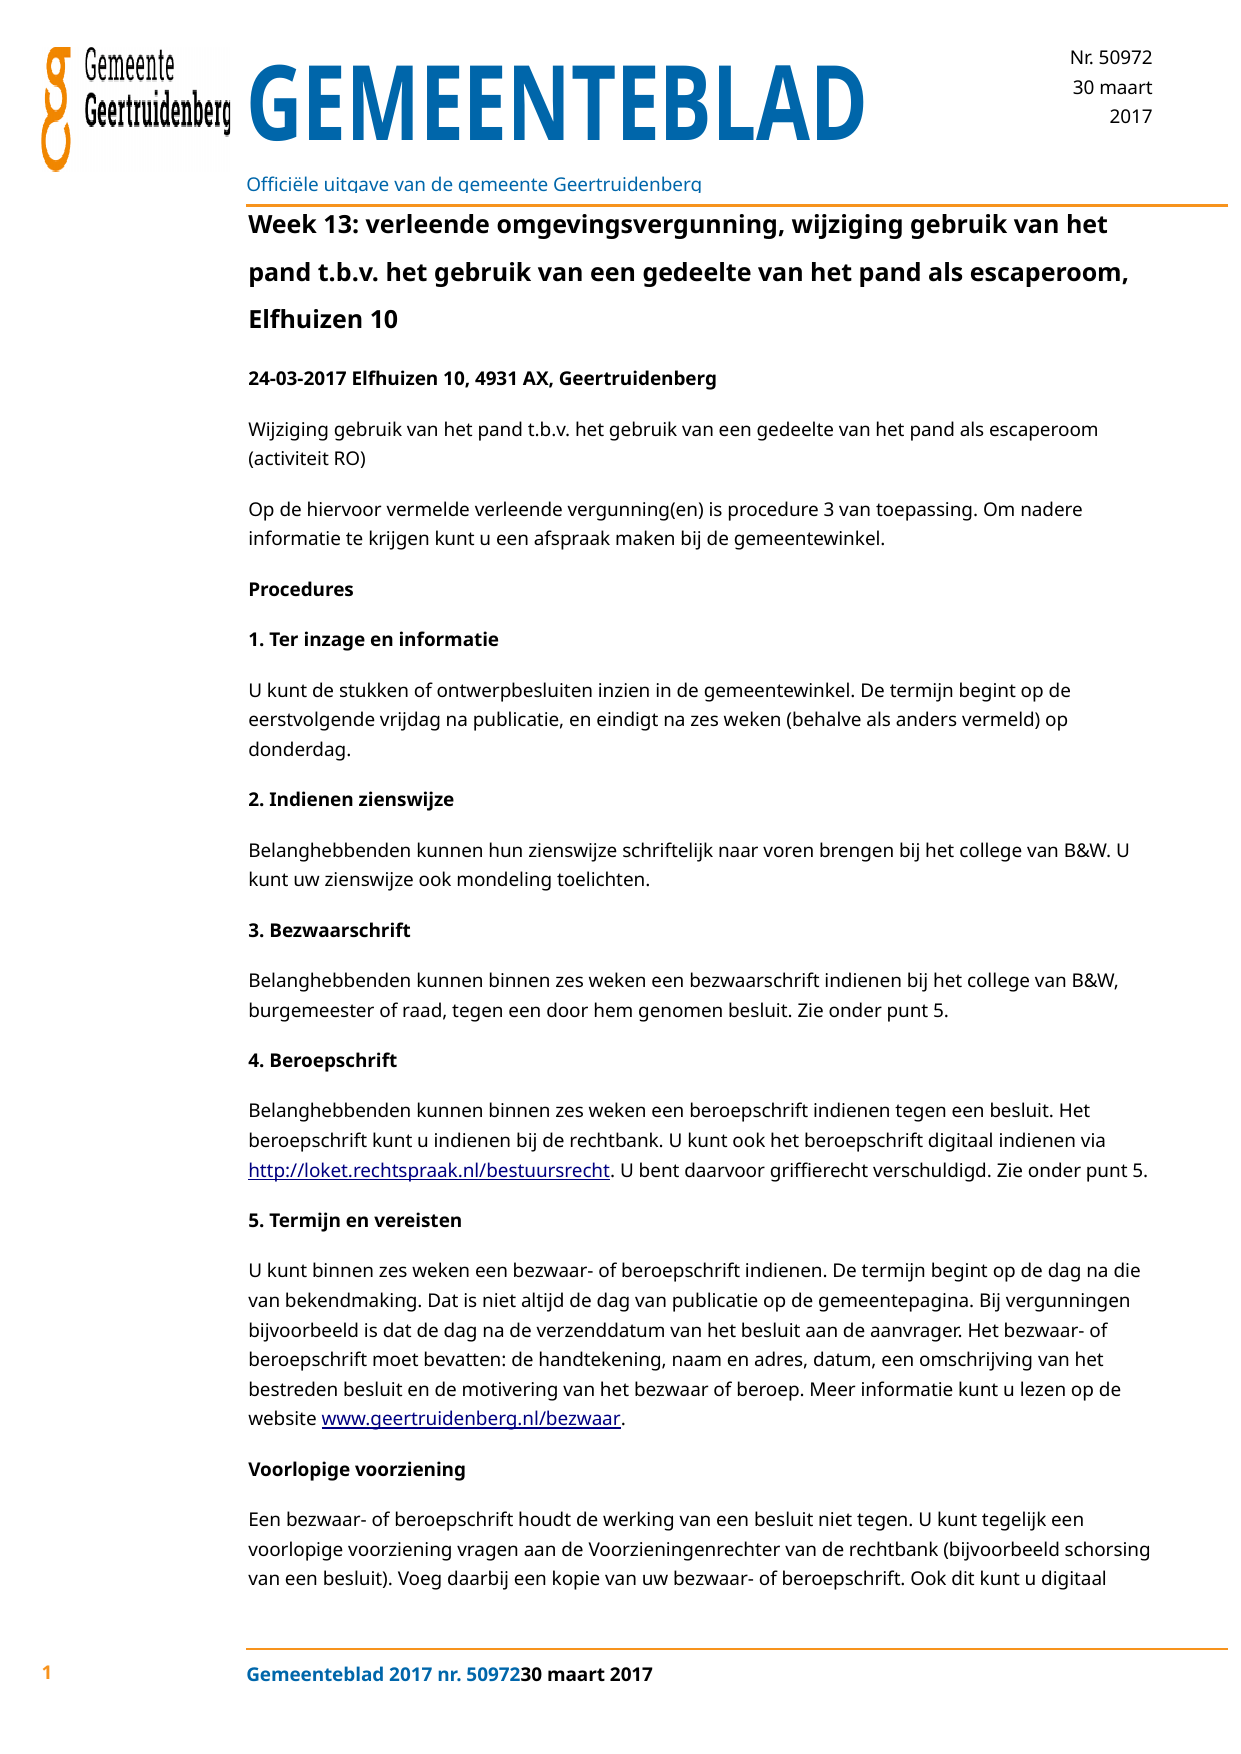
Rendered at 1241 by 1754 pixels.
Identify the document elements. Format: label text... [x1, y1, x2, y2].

text Week 13: verleende omgevingsvergunning, wijziging gebruik van het pand t.b.v. het gebruik van een gedeelte van het pand als escaperoom, Elfhuizen 10 [248, 207, 1152, 336]
text U kunt binnen zes weken een bezwaar- of beroepschrift indienen. De termijn begint op de dag na die van bekendmaking. Dat is niet altijd de dag van publicatie op de gemeentepagina. Bij vergunningen bijvoorbeeld is dat de dag na de verzenddatum van het besluit aan de aanvrager. Het bezwaar- of beroepschrift moet bevatten: de handtekening, naam en adres, datum, een omschrijving van het bestreden besluit en de motivering van het bezwaar of beroep. Meer informatie kunt u lezen op de website www.geertruidenberg.nl/bezwaar. [248, 1258, 1152, 1431]
text 3. Bezwaarschrift [248, 917, 1152, 942]
text 2. Indienen zienswijze [248, 786, 1152, 812]
text Belanghebbenden kunnen binnen zes weken een bezwaarschrift indienen bij het college van B&W, burgemeester of raad, tegen een door hem genomen besluit. Zie onder punt 5. [248, 967, 1152, 1022]
text Belanghebbenden kunnen hun zienswijze schriftelijk naar voren brengen bij het college van B&W. U kunt uw zienswijze ook mondeling toelichten. [248, 837, 1152, 892]
text Voorlopige voorziening [248, 1456, 1152, 1482]
picture [41, 47, 231, 172]
text 24-03-2017 Elfhuizen 10, 4931 AX, Geertruidenberg [248, 366, 1152, 391]
text Belanghebbenden kunnen binnen zes weken een beroepschrift indienen tegen een besluit. Het beroepschrift kunt u indienen bij de rechtbank. U kunt ook het beroepschrift digitaal indienen via http://loket.rechtspraak.nl/bestuursrecht. U bent daarvoor griffierecht verschuldigd. Zie onder punt 5. [248, 1098, 1152, 1182]
text 4. Beroepschrift [248, 1047, 1152, 1073]
text Op de hiervoor vermelde verleende vergunning(en) is procedure 3 van toepassing. Om nadere informatie te krijgen kunt u een afspraak maken bij de gemeentewinkel. [248, 496, 1152, 551]
text U kunt de stukken of ontwerpbesluiten inzien in de gemeentewinkel. De termijn begint op de eerstvolgende vrijdag na publicatie, en eindigt na zes weken (behalve als anders vermeld) op donderdag. [248, 677, 1152, 762]
text 5. Termijn en vereisten [248, 1207, 1152, 1233]
text Een bezwaar- of beroepschrift houdt de werking van een besluit niet tegen. U kunt tegelijk een voorlopige voorziening vragen aan de Voorzieningenrechter van de rechtbank (bijvoorbeeld schorsing van een besluit). Voeg daarbij een kopie van uw bezwaar- of beroepschrift. Ook dit kunt u digitaal [248, 1506, 1152, 1591]
text Wijziging gebruik van het pand t.b.v. het gebruik van een gedeelte van het pand als escaperoom (activiteit RO) [248, 416, 1152, 471]
text Procedures [248, 576, 1152, 602]
text 1. Ter inzage en informatie [248, 626, 1152, 652]
